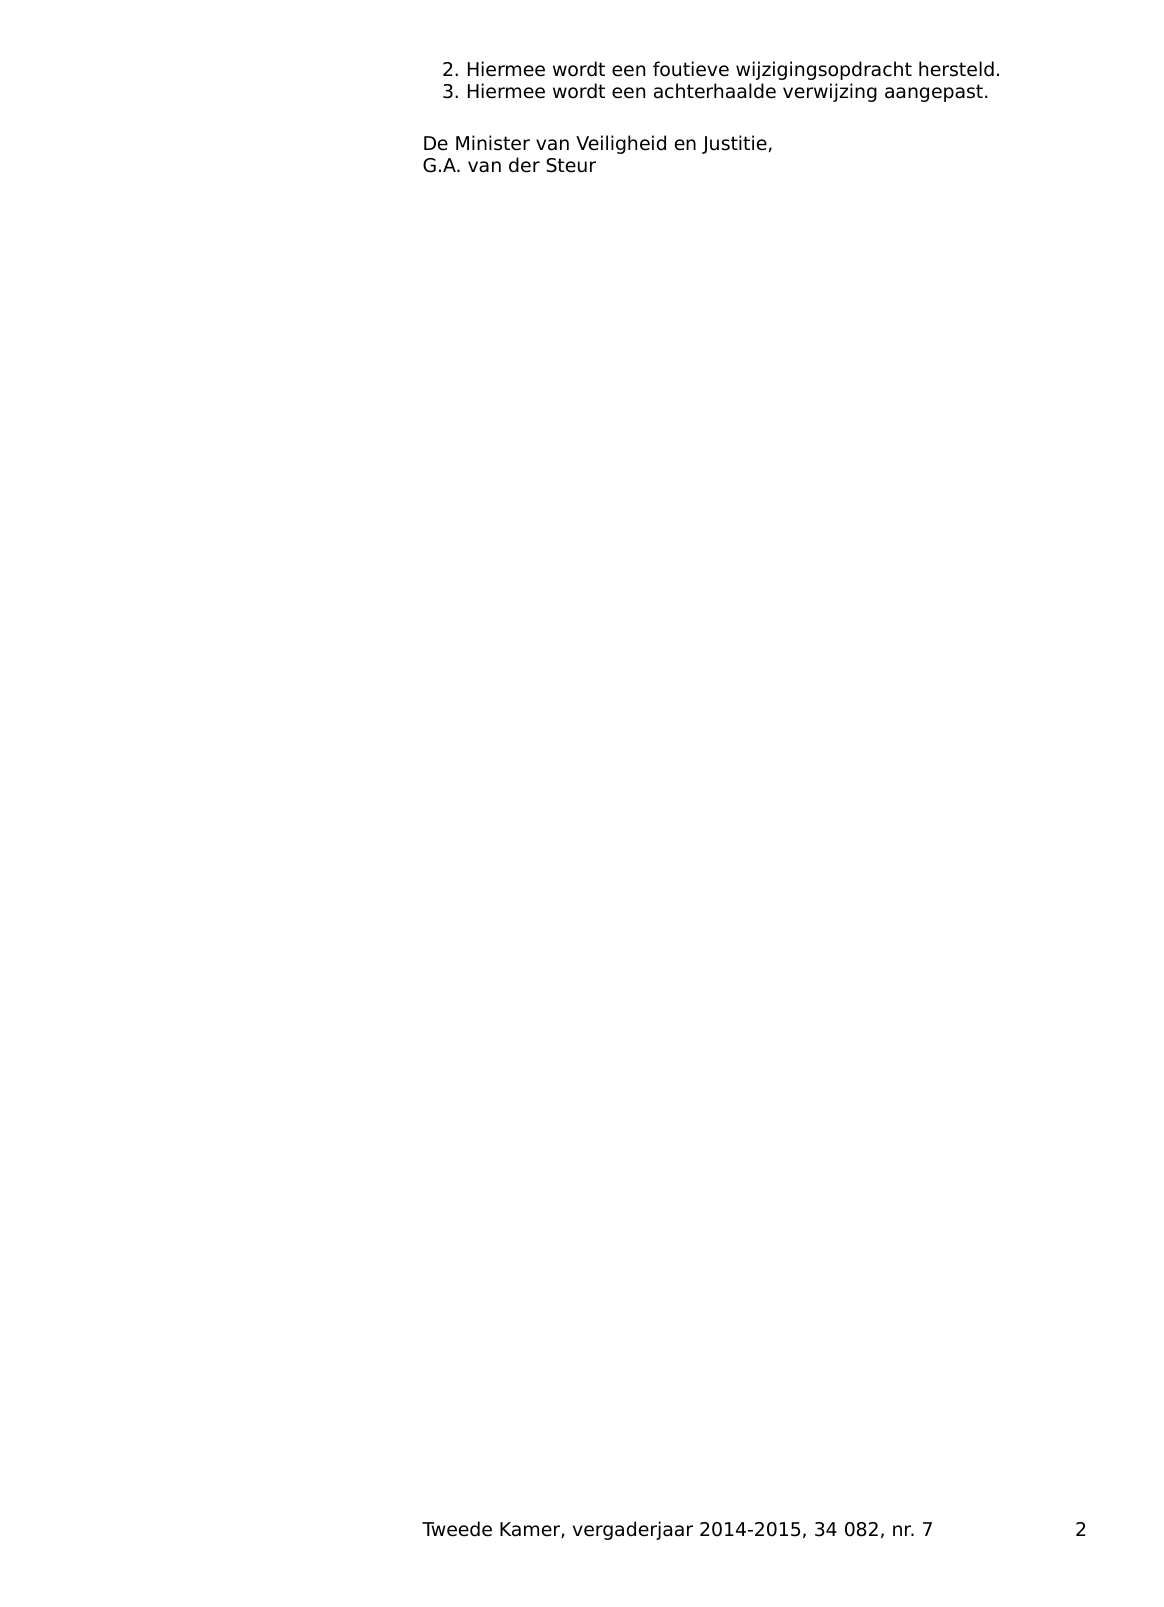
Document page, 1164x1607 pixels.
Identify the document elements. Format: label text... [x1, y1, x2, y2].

text 3. Hiermee wordt een achterhaalde verwijzing aangepast. [422, 81, 1087, 103]
text 2. Hiermee wordt een foutieve wijzigingsopdracht hersteld. [422, 59, 1087, 81]
text De Minister van Veiligheid en Justitie, G.A. van der Steur [422, 133, 1087, 177]
